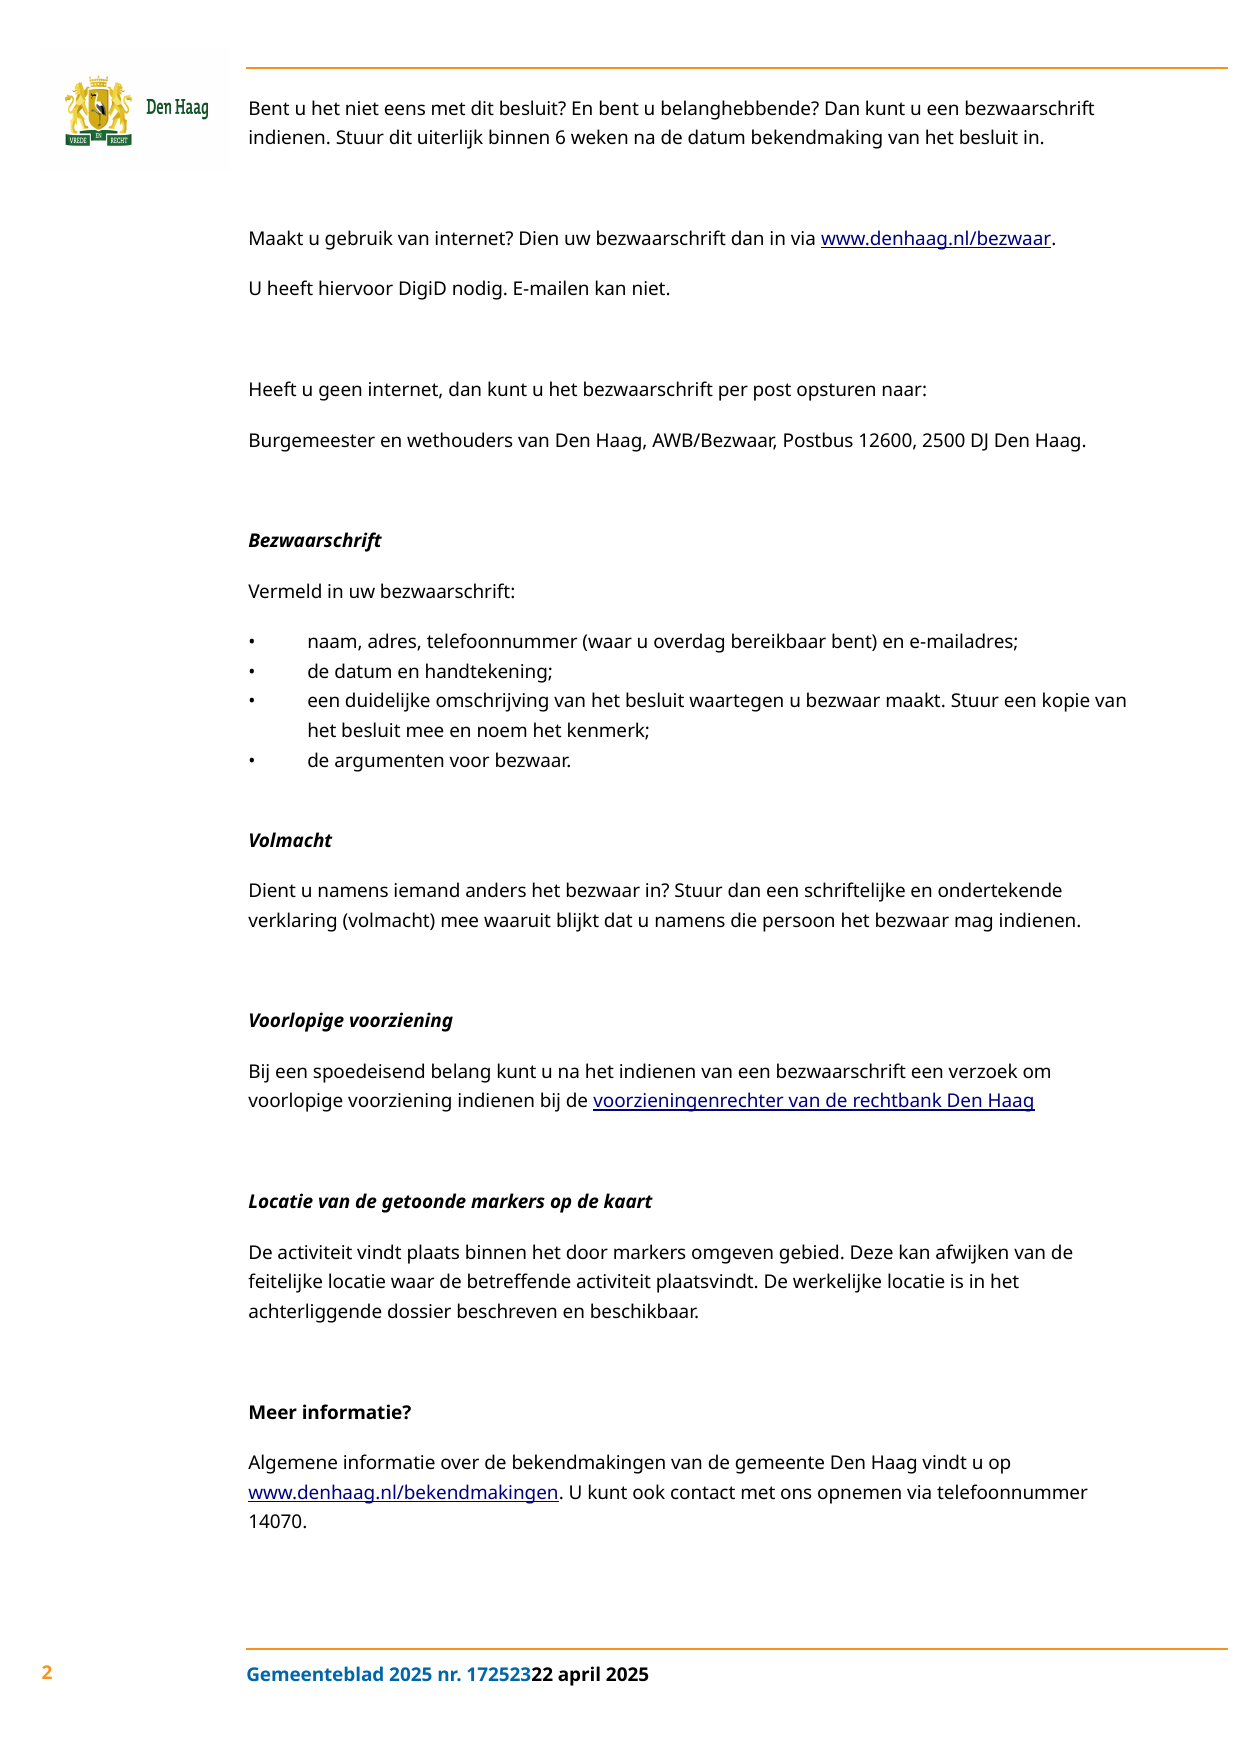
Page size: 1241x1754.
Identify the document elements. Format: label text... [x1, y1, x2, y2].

text Volmacht [248, 827, 1152, 853]
text Vermeld in uw bezwaarschrift: [248, 578, 1152, 604]
text Algemene informatie over de bekendmakingen van de gemeente Den Haag vindt u op www.denhaag.nl/bekendmakingen. U kunt ook contact met ons opnemen via telefoonnummer 14070. [248, 1449, 1152, 1534]
text Maakt u gebruik van internet? Dien uw bezwaarschrift dan in via www.denhaag.nl/bezwaar. [248, 225, 1152, 251]
list een duidelijke omschrijving van het besluit waartegen u bezwaar maakt. Stuur een kopie van het besluit mee en noem het kenmerk; [248, 688, 1152, 743]
text Burgemeester en wethouders van Den Haag, AWB/Bezwaar, Postbus 12600, 2500 DJ Den Haag. [248, 427, 1152, 453]
list de datum en handtekening; [248, 658, 1152, 684]
text Dient u namens iemand anders het bezwaar in? Stuur dan een schriftelijke en ondertekende verklaring (volmacht) mee waaruit blijkt dat u namens die persoon het bezwaar mag indienen. [248, 877, 1152, 933]
list de argumenten voor bezwaar. [248, 747, 1152, 773]
text De activiteit vindt plaats binnen het door markers omgeven gebied. Deze kan afwijken van de feitelijke locatie waar de betreffende activiteit plaatsvindt. De werkelijke locatie is in het achterliggende dossier beschreven en beschikbaar. [248, 1239, 1152, 1324]
text Meer informatie? [248, 1399, 1152, 1425]
text Locatie van de getoonde markers op de kaart [248, 1188, 1152, 1214]
picture [41, 47, 231, 172]
text Heeft u geen internet, dan kunt u het bezwaarschrift per post opsturen naar: [248, 376, 1152, 402]
text U heeft hiervoor DigiD nodig. E-mailen kan niet. [248, 276, 1152, 301]
text Voorlopige voorziening [248, 1008, 1152, 1033]
list naam, adres, telefoonnummer (waar u overdag bereikbaar bent) en e-mailadres; [248, 628, 1152, 654]
text Bent u het niet eens met dit besluit? En bent u belanghebbende? Dan kunt u een bezwaarschrift indienen. Stuur dit uiterlijk binnen 6 weken na de datum bekendmaking van het besluit in. [248, 95, 1152, 150]
text Bezwaarschrift [248, 528, 1152, 553]
text Bij een spoedeisend belang kunt u na het indienen van een bezwaarschrift een verzoek om voorlopige voorziening indienen bij de voorzieningenrechter van de rechtbank Den Haag [248, 1058, 1152, 1113]
